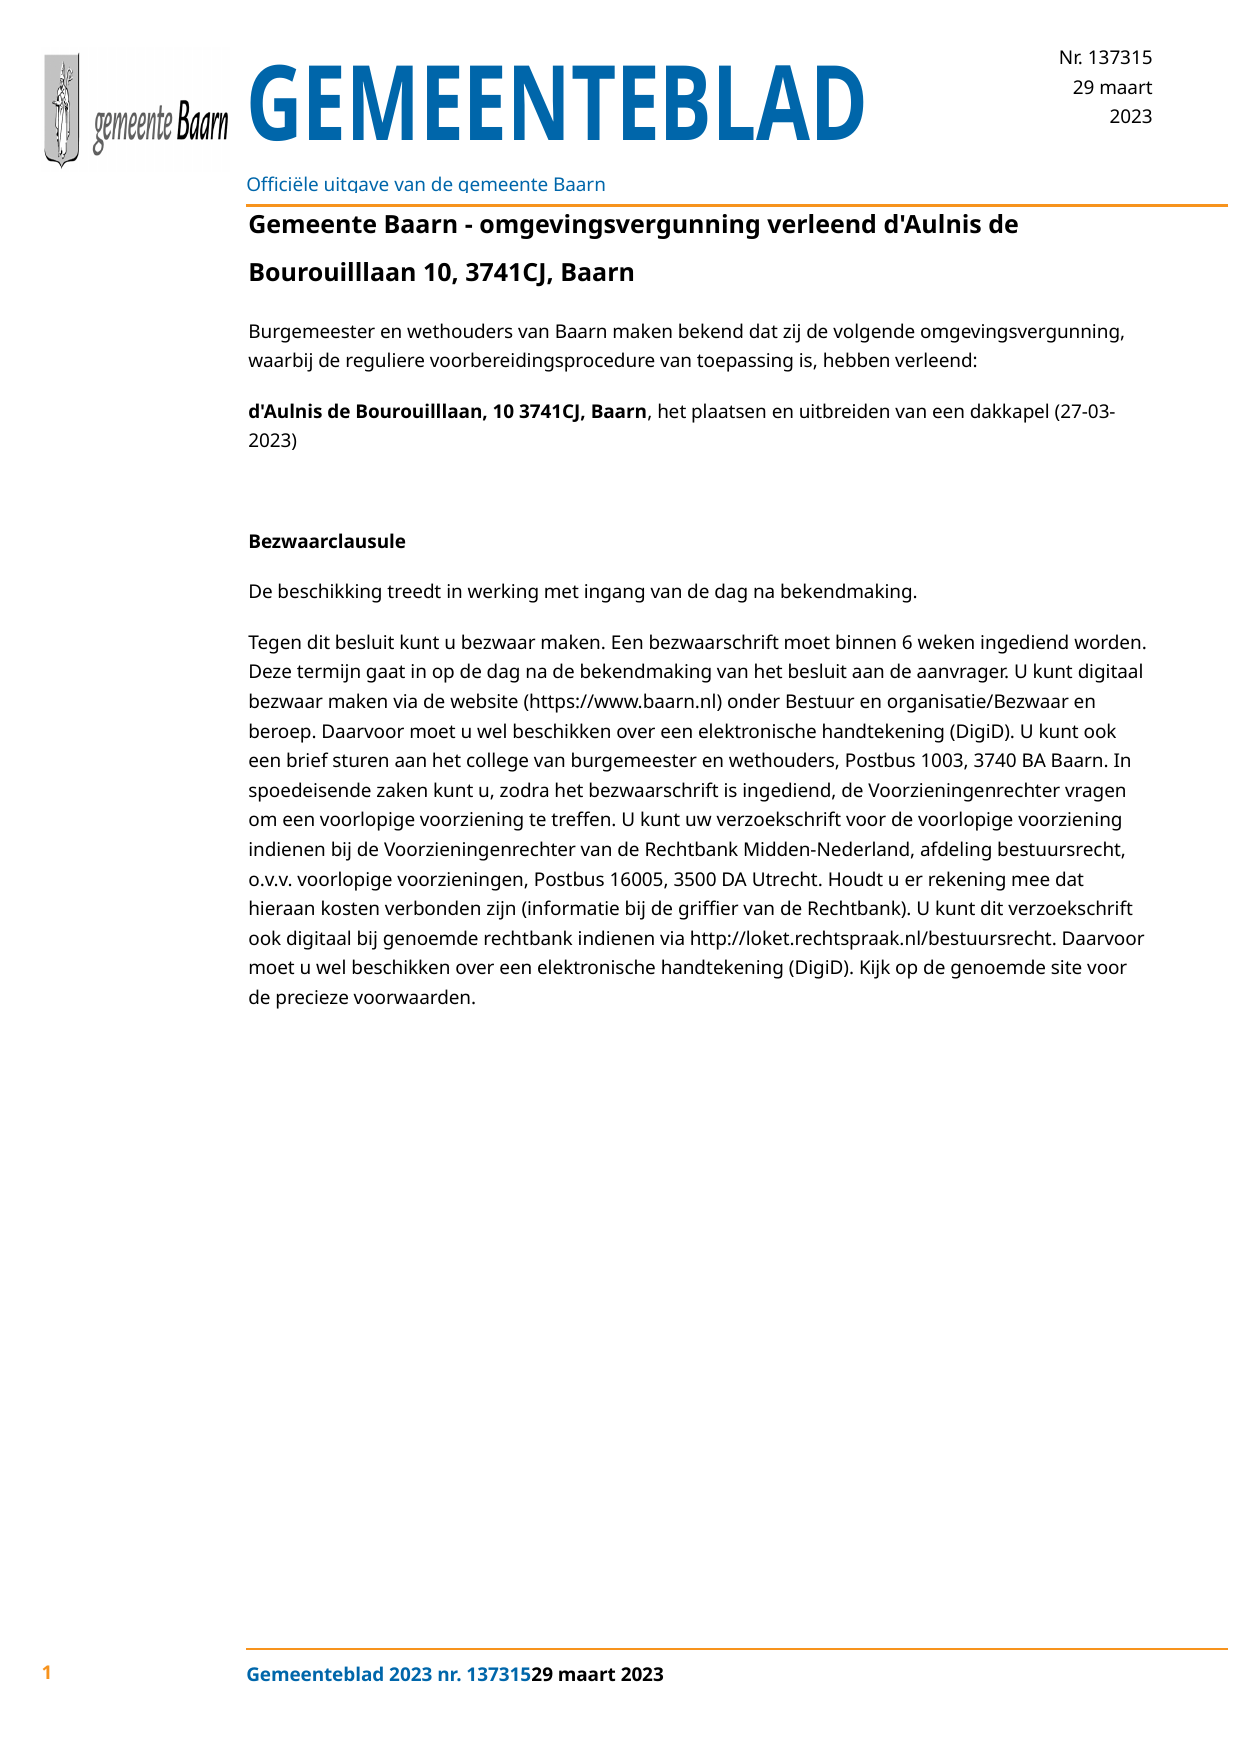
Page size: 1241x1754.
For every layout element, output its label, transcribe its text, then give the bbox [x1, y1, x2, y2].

text De beschikking treedt in werking met ingang van de dag na bekendmaking. [248, 579, 1152, 604]
text Bezwaarclausule [248, 528, 1152, 554]
text Tegen dit besluit kunt u bezwaar maken. Een bezwaarschrift moet binnen 6 weken ingediend worden. Deze termijn gaat in op de dag na de bekendmaking van het besluit aan de aanvrager. U kunt digitaal bezwaar maken via de website (https://www.baarn.nl) onder Bestuur en organisatie/Bezwaar en beroep. Daarvoor moet u wel beschikken over een elektronische handtekening (DigiD). U kunt ook een brief sturen aan het college van burgemeester en wethouders, Postbus 1003, 3740 BA Baarn. In spoedeisende zaken kunt u, zodra het bezwaarschrift is ingediend, de Voorzieningenrechter vragen om een voorlopige voorziening te treffen. U kunt uw verzoekschrift voor de voorlopige voorziening indienen bij de Voorzieningenrechter van de Rechtbank Midden-Nederland, afdeling bestuursrecht, o.v.v. voorlopige voorzieningen, Postbus 16005, 3500 DA Utrecht. Houdt u er rekening mee dat hieraan kosten verbonden zijn (informatie bij de griffier van de Rechtbank). U kunt dit verzoekschrift ook digitaal bij genoemde rechtbank indienen via http://loket.rechtspraak.nl/bestuursrecht. Daarvoor moet u wel beschikken over een elektronische handtekening (DigiD). Kijk op de genoemde site voor de precieze voorwaarden. [248, 629, 1152, 1010]
picture [41, 47, 231, 172]
text Gemeente Baarn - omgevingsvergunning verleend d'Aulnis de Bourouilllaan 10, 3741CJ, Baarn [248, 207, 1152, 288]
text Burgemeester en wethouders van Baarn maken bekend dat zij de volgende omgevingsvergunning, waarbij de reguliere voorbereidingsprocedure van toepassing is, hebben verleend: [248, 318, 1152, 373]
text d'Aulnis de Bourouilllaan, 10 3741CJ, Baarn, het plaatsen en uitbreiden van een dakkapel (27-03-2023) [248, 398, 1152, 453]
